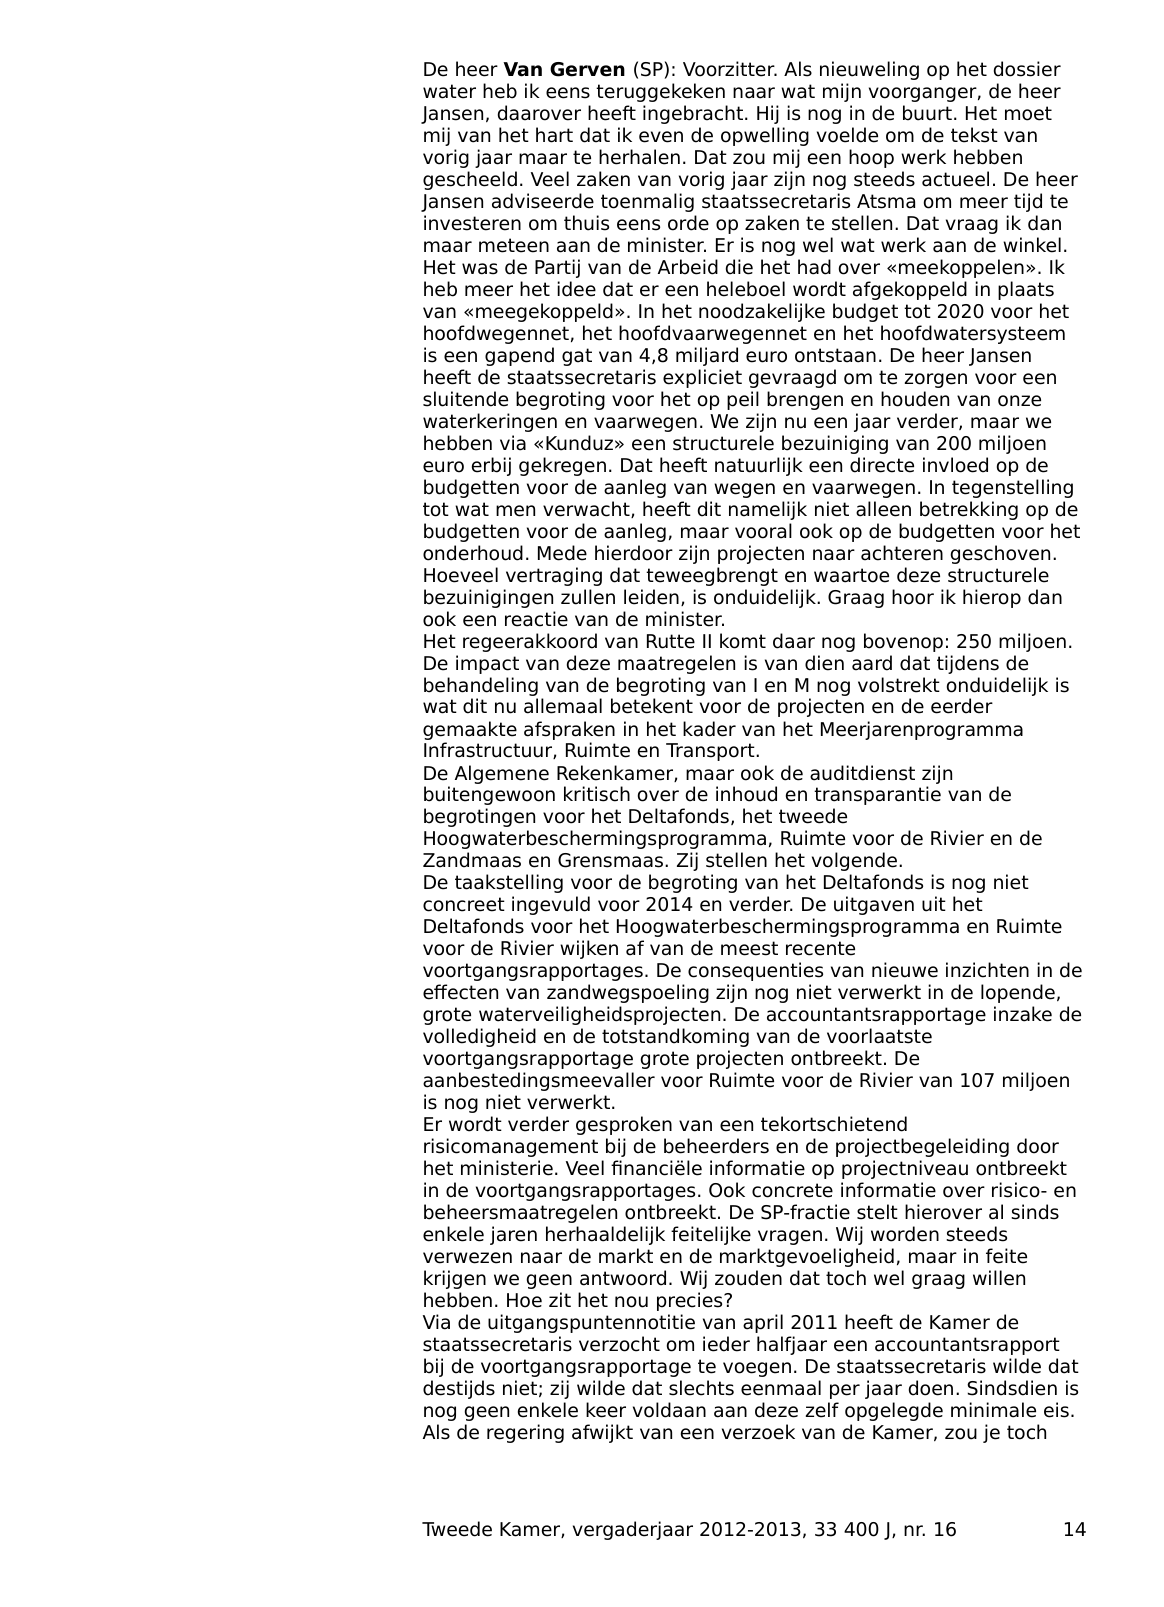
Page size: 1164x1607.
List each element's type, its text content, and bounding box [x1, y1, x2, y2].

text De taakstelling voor de begroting van het Deltafonds is nog niet concreet ingevuld voor 2014 en verder. De uitgaven uit het Deltafonds voor het Hoogwaterbeschermingsprogramma en Ruimte voor de Rivier wijken af van de meest recente voortgangsrapportages. De consequenties van nieuwe inzichten in de effecten van zandwegspoeling zijn nog niet verwerkt in de lopende, grote waterveiligheidsprojecten. De accountantsrapportage inzake de volledigheid en de totstandkoming van de voorlaatste voortgangsrapportage grote projecten ontbreekt. De aanbestedingsmeevaller voor Ruimte voor de Rivier van 107 miljoen is nog niet verwerkt. [422, 872, 1087, 1114]
text De heer Van Gerven (SP): Voorzitter. Als nieuweling op het dossier water heb ik eens teruggekeken naar wat mijn voorganger, de heer Jansen, daarover heeft ingebracht. Hij is nog in de buurt. Het moet mij van het hart dat ik even de opwelling voelde om de tekst van vorig jaar maar te herhalen. Dat zou mij een hoop werk hebben gescheeld. Veel zaken van vorig jaar zijn nog steeds actueel. De heer Jansen adviseerde toenmalig staatssecretaris Atsma om meer tijd te investeren om thuis eens orde op zaken te stellen. Dat vraag ik dan maar meteen aan de minister. Er is nog wel wat werk aan de winkel. [422, 59, 1087, 257]
text Het regeerakkoord van Rutte II komt daar nog bovenop: 250 miljoen. De impact van deze maatregelen is van dien aard dat tijdens de behandeling van de begroting van I en M nog volstrekt onduidelijk is wat dit nu allemaal betekent voor de projecten en de eerder gemaakte afspraken in het kader van het Meerjarenprogramma Infrastructuur, Ruimte en Transport. [422, 631, 1087, 762]
text Via de uitgangspuntennotitie van april 2011 heeft de Kamer de staatssecretaris verzocht om ieder halfjaar een accountantsrapport bij de voortgangsrapportage te voegen. De staatssecretaris wilde dat destijds niet; zij wilde dat slechts eenmaal per jaar doen. Sindsdien is nog geen enkele keer voldaan aan deze zelf opgelegde minimale eis. Als de regering afwijkt van een verzoek van de Kamer, zou je toch [422, 1312, 1087, 1444]
text Het was de Partij van de Arbeid die het had over «meekoppelen». Ik heb meer het idee dat er een heleboel wordt afgekoppeld in plaats van «meegekoppeld». In het noodzakelijke budget tot 2020 voor het hoofdwegennet, het hoofdvaarwegennet en het hoofdwatersysteem is een gapend gat van 4,8 miljard euro ontstaan. De heer Jansen heeft de staatssecretaris expliciet gevraagd om te zorgen voor een sluitende begroting voor het op peil brengen en houden van onze waterkeringen en vaarwegen. We zijn nu een jaar verder, maar we hebben via «Kunduz» een structurele bezuiniging van 200 miljoen euro erbij gekregen. Dat heeft natuurlijk een directe invloed op de budgetten voor de aanleg van wegen en vaarwegen. In tegenstelling tot wat men verwacht, heeft dit namelijk niet alleen betrekking op de budgetten voor de aanleg, maar vooral ook op de budgetten voor het onderhoud. Mede hierdoor zijn projecten naar achteren geschoven. Hoeveel vertraging dat teweegbrengt en waartoe deze structurele bezuinigingen zullen leiden, is onduidelijk. Graag hoor ik hierop dan ook een reactie van de minister. [422, 257, 1087, 631]
text De Algemene Rekenkamer, maar ook de auditdienst zijn buitengewoon kritisch over de inhoud en transparantie van de begrotingen voor het Deltafonds, het tweede Hoogwaterbeschermingsprogramma, Ruimte voor de Rivier en de Zandmaas en Grensmaas. Zij stellen het volgende. [422, 762, 1087, 872]
text Er wordt verder gesproken van een tekortschietend risicomanagement bij de beheerders en de projectbegeleiding door het ministerie. Veel financiële informatie op projectniveau ontbreekt in de voortgangsrapportages. Ook concrete informatie over risico- en beheersmaatregelen ontbreekt. De SP-fractie stelt hierover al sinds enkele jaren herhaaldelijk feitelijke vragen. Wij worden steeds verwezen naar de markt en de marktgevoeligheid, maar in feite krijgen we geen antwoord. Wij zouden dat toch wel graag willen hebben. Hoe zit het nou precies? [422, 1114, 1087, 1312]
